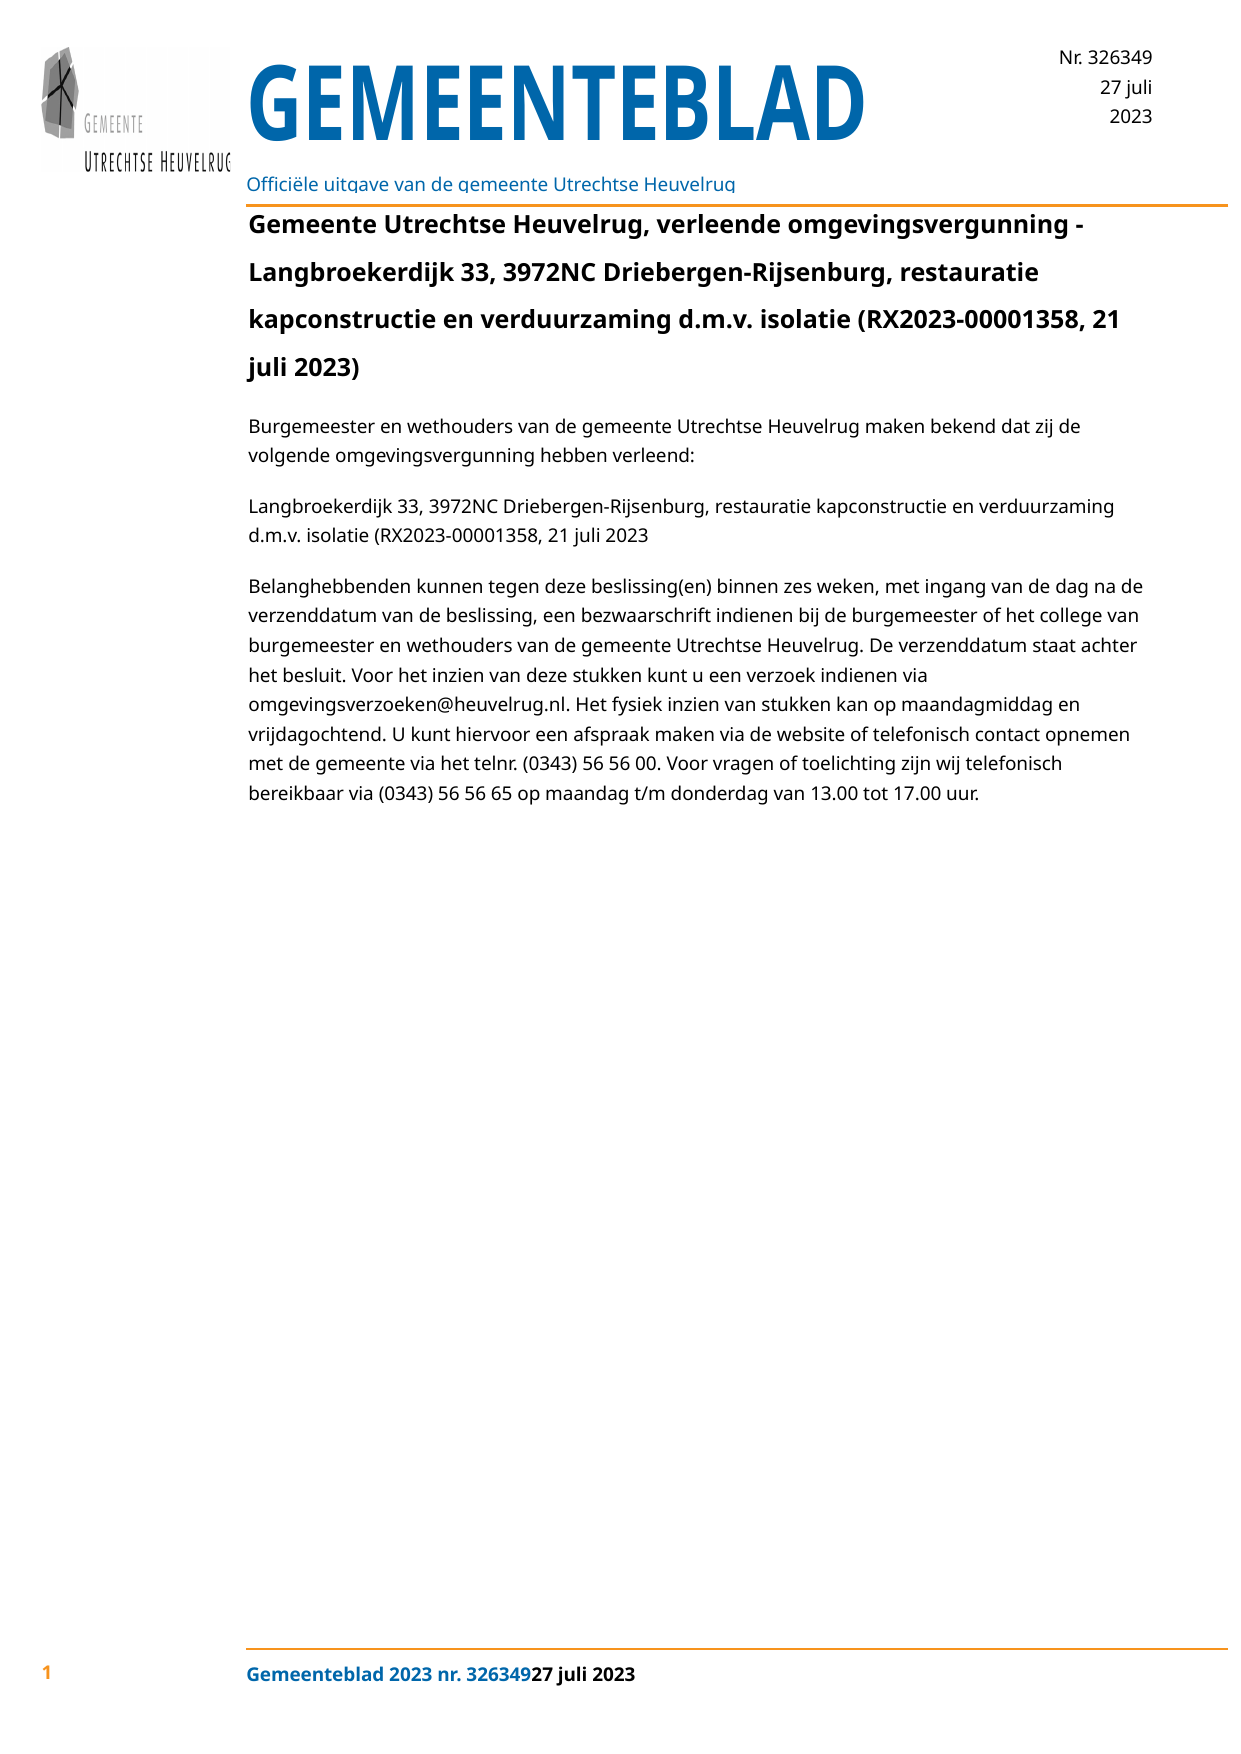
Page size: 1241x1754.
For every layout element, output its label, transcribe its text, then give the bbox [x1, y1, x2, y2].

picture [41, 47, 231, 172]
text Gemeente Utrechtse Heuvelrug, verleende omgevingsvergunning - Langbroekerdijk 33, 3972NC Driebergen-Rijsenburg, restauratie kapconstructie en verduurzaming d.m.v. isolatie (RX2023-00001358, 21 juli 2023) [248, 207, 1152, 384]
text Belanghebbenden kunnen tegen deze beslissing(en) binnen zes weken, met ingang van de dag na de verzenddatum van de beslissing, een bezwaarschrift indienen bij de burgemeester of het college van burgemeester en wethouders van de gemeente Utrechtse Heuvelrug. De verzenddatum staat achter het besluit. Voor het inzien van deze stukken kunt u een verzoek indienen via omgevingsverzoeken@heuvelrug.nl. Het fysiek inzien van stukken kan op maandagmiddag en vrijdagochtend. U kunt hiervoor een afspraak maken via de website of telefonisch contact opnemen met de gemeente via het telnr. (0343) 56 56 00. Voor vragen of toelichting zijn wij telefonisch bereikbaar via (0343) 56 56 65 op maandag t/m donderdag van 13.00 tot 17.00 uur. [248, 573, 1152, 806]
text Burgemeester en wethouders van de gemeente Utrechtse Heuvelrug maken bekend dat zij de volgende omgevingsvergunning hebben verleend: [248, 413, 1152, 468]
text Langbroekerdijk 33, 3972NC Driebergen-Rijsenburg, restauratie kapconstructie en verduurzaming d.m.v. isolatie (RX2023-00001358, 21 juli 2023 [248, 493, 1152, 548]
